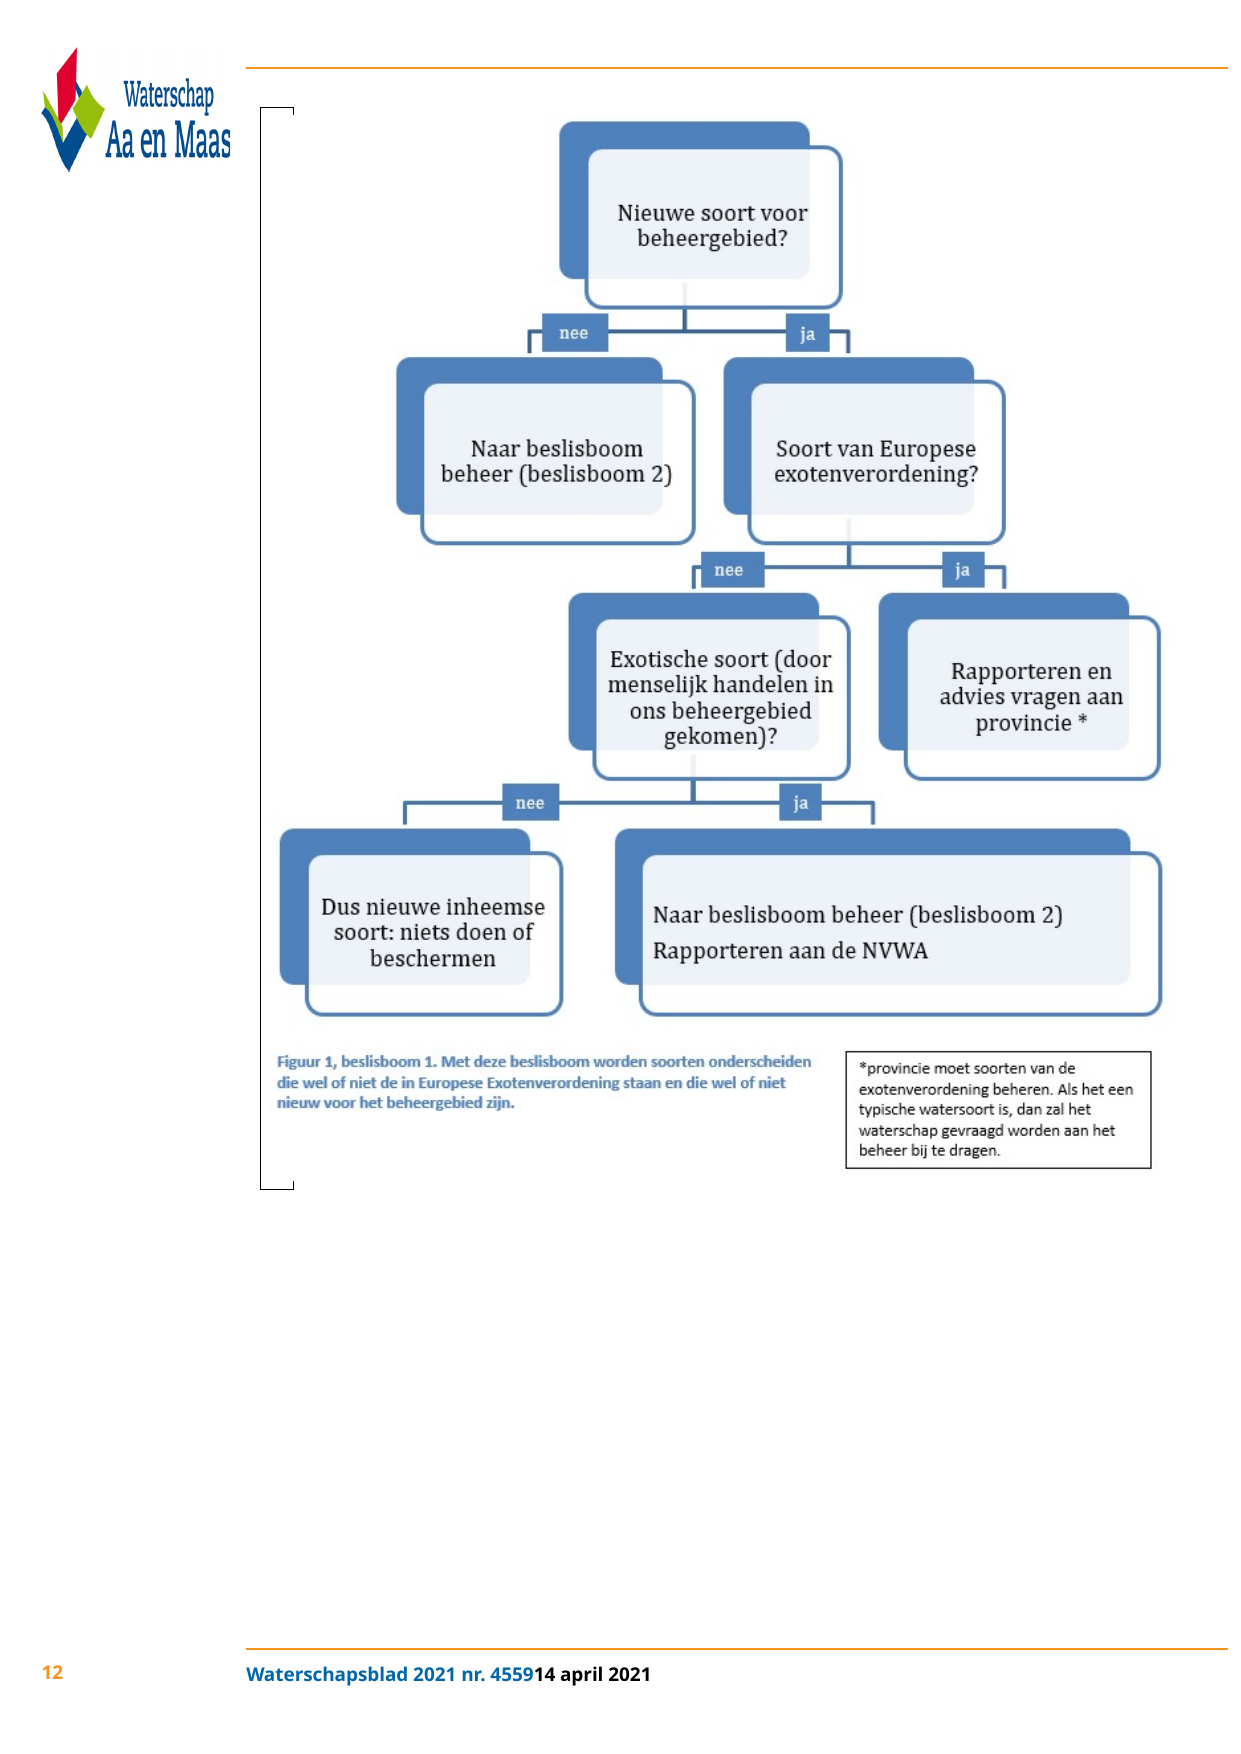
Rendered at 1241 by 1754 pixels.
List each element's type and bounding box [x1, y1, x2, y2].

picture [268, 115, 1173, 1181]
picture [41, 47, 231, 172]
